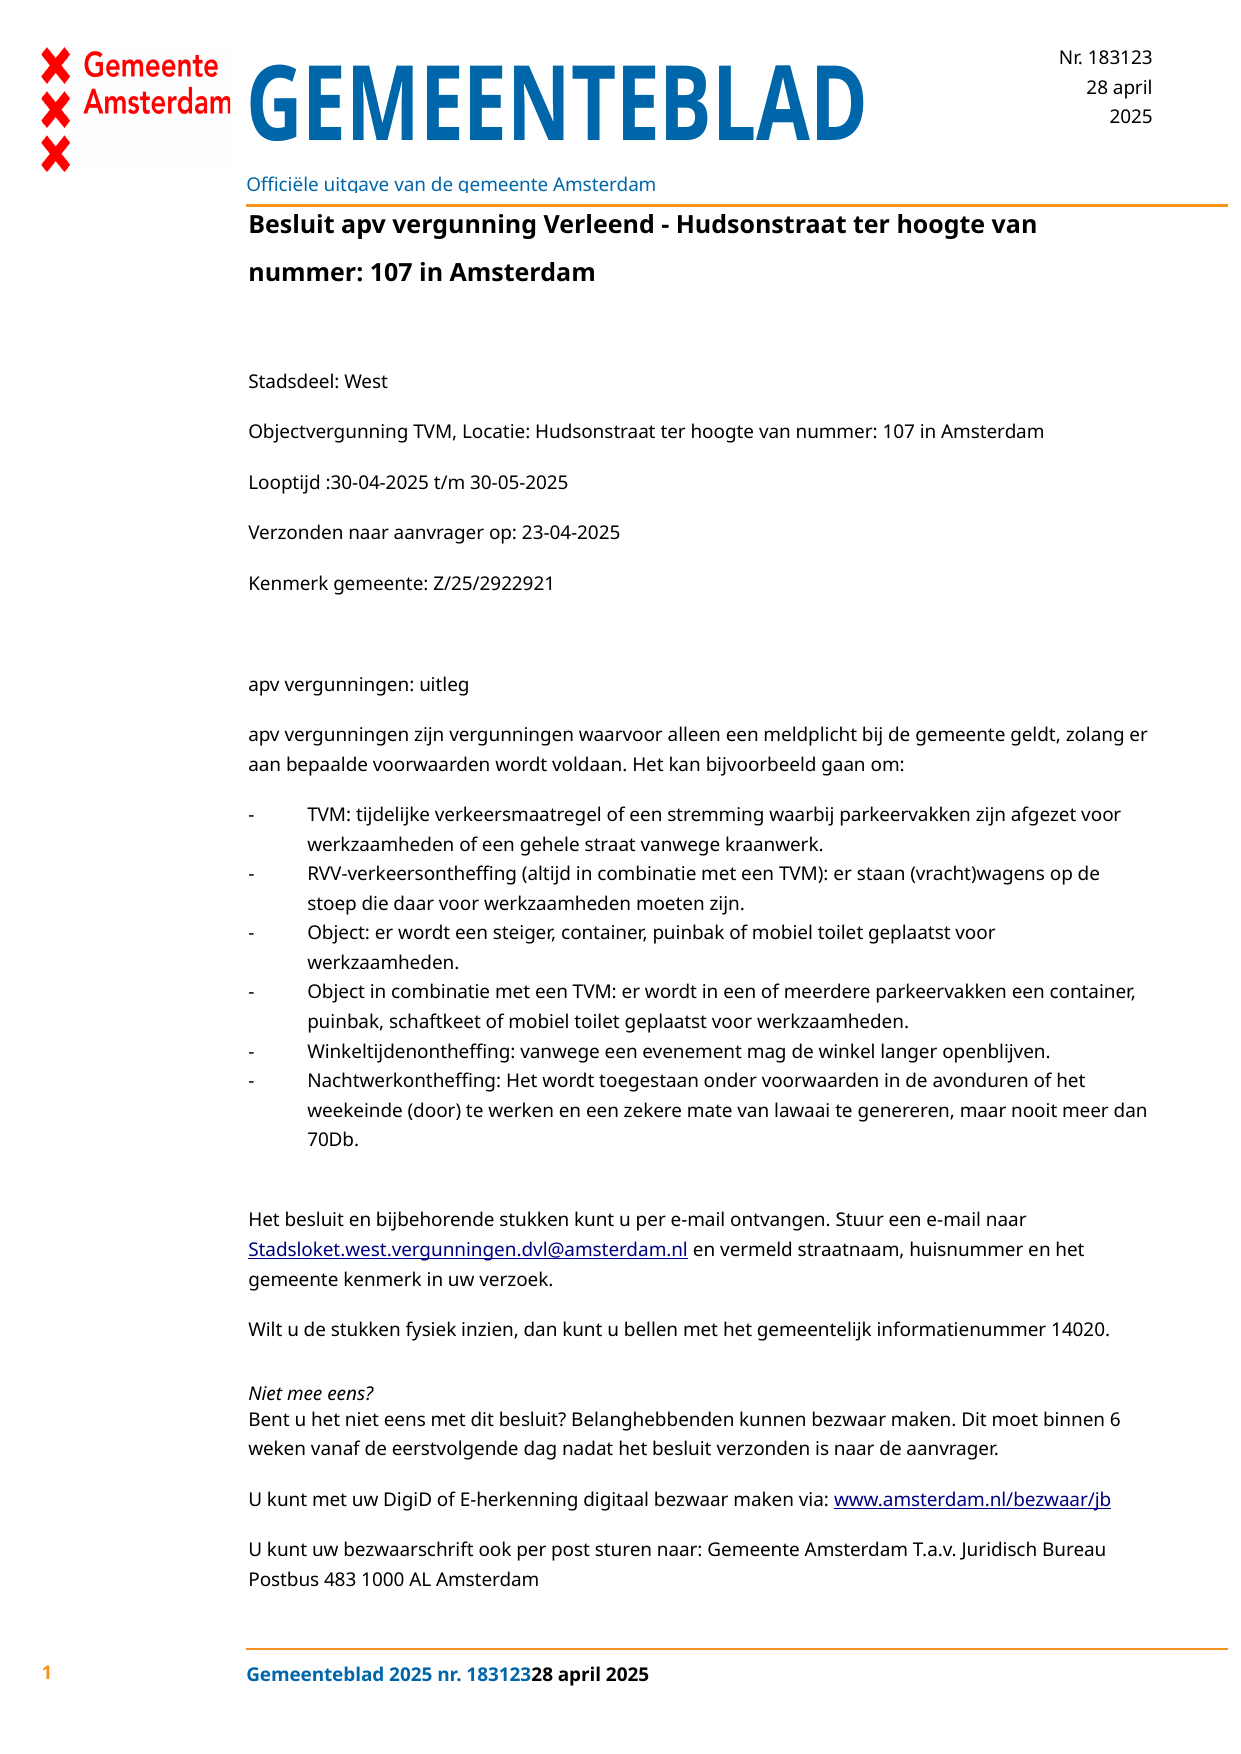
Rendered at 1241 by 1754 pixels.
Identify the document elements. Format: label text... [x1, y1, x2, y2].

text apv vergunningen zijn vergunningen waarvoor alleen een meldplicht bij de gemeente geldt, zolang er aan bepaalde voorwaarden wordt voldaan. Het kan bijvoorbeeld gaan om: [248, 721, 1152, 777]
list Object: er wordt een steiger, container, puinbak of mobiel toilet geplaatst voor werkzaamheden. [248, 919, 1152, 975]
text U kunt met uw DigiD of E-herkenning digitaal bezwaar maken via: www.amsterdam.nl/bezwaar/jb [248, 1486, 1152, 1512]
text Looptijd :30-04-2025 t/m 30-05-2025 [248, 469, 1152, 495]
list Nachtwerkontheffing: Het wordt toegestaan onder voorwaarden in de avonduren of het weekeinde (door) te werken en een zekere mate van lawaai te genereren, maar nooit meer dan 70Db. [248, 1067, 1152, 1152]
text U kunt uw bezwaarschrift ook per post sturen naar: Gemeente Amsterdam T.a.v. Juridisch Bureau Postbus 483 1000 AL Amsterdam [248, 1536, 1152, 1592]
list Object in combinatie met een TVM: er wordt in een of meerdere parkeervakken een container, puinbak, schaftkeet of mobiel toilet geplaatst voor werkzaamheden. [248, 979, 1152, 1034]
list TVM: tijdelijke verkeersmaatregel of een stremming waarbij parkeervakken zijn afgezet voor werkzaamheden of een gehele straat vanwege kraanwerk. [248, 801, 1152, 857]
text Kenmerk gemeente: Z/25/2922921 [248, 570, 1152, 596]
text apv vergunningen: uitleg [248, 671, 1152, 697]
text Wilt u de stukken fysiek inzien, dan kunt u bellen met het gemeentelijk informatienummer 14020. [248, 1316, 1152, 1342]
picture [41, 47, 231, 172]
text Verzonden naar aanvrager op: 23-04-2025 [248, 519, 1152, 545]
text Bent u het niet eens met dit besluit? Belanghebbenden kunnen bezwaar maken. Dit moet binnen 6 weken vanaf de eerstvolgende dag nadat het besluit verzonden is naar de aanvrager. [248, 1406, 1152, 1461]
list RVV-verkeersontheffing (altijd in combinatie met een TVM): er staan (vracht)wagens op de stoep die daar voor werkzaamheden moeten zijn. [248, 860, 1152, 916]
list Winkeltijdenontheffing: vanwege een evenement mag de winkel langer openblijven. [248, 1038, 1152, 1064]
text Niet mee eens? [248, 1380, 1152, 1406]
text Besluit apv vergunning Verleend - Hudsonstraat ter hoogte van nummer: 107 in Amsterdam [248, 207, 1152, 288]
text Stadsdeel: West [248, 368, 1152, 394]
text Het besluit en bijbehorende stukken kunt u per e-mail ontvangen. Stuur een e-mail naar Stadsloket.west.vergunningen.dvl@amsterdam.nl en vermeld straatnaam, huisnummer en het gemeente kenmerk in uw verzoek. [248, 1207, 1152, 1292]
text Objectvergunning TVM, Locatie: Hudsonstraat ter hoogte van nummer: 107 in Amsterdam [248, 419, 1152, 444]
